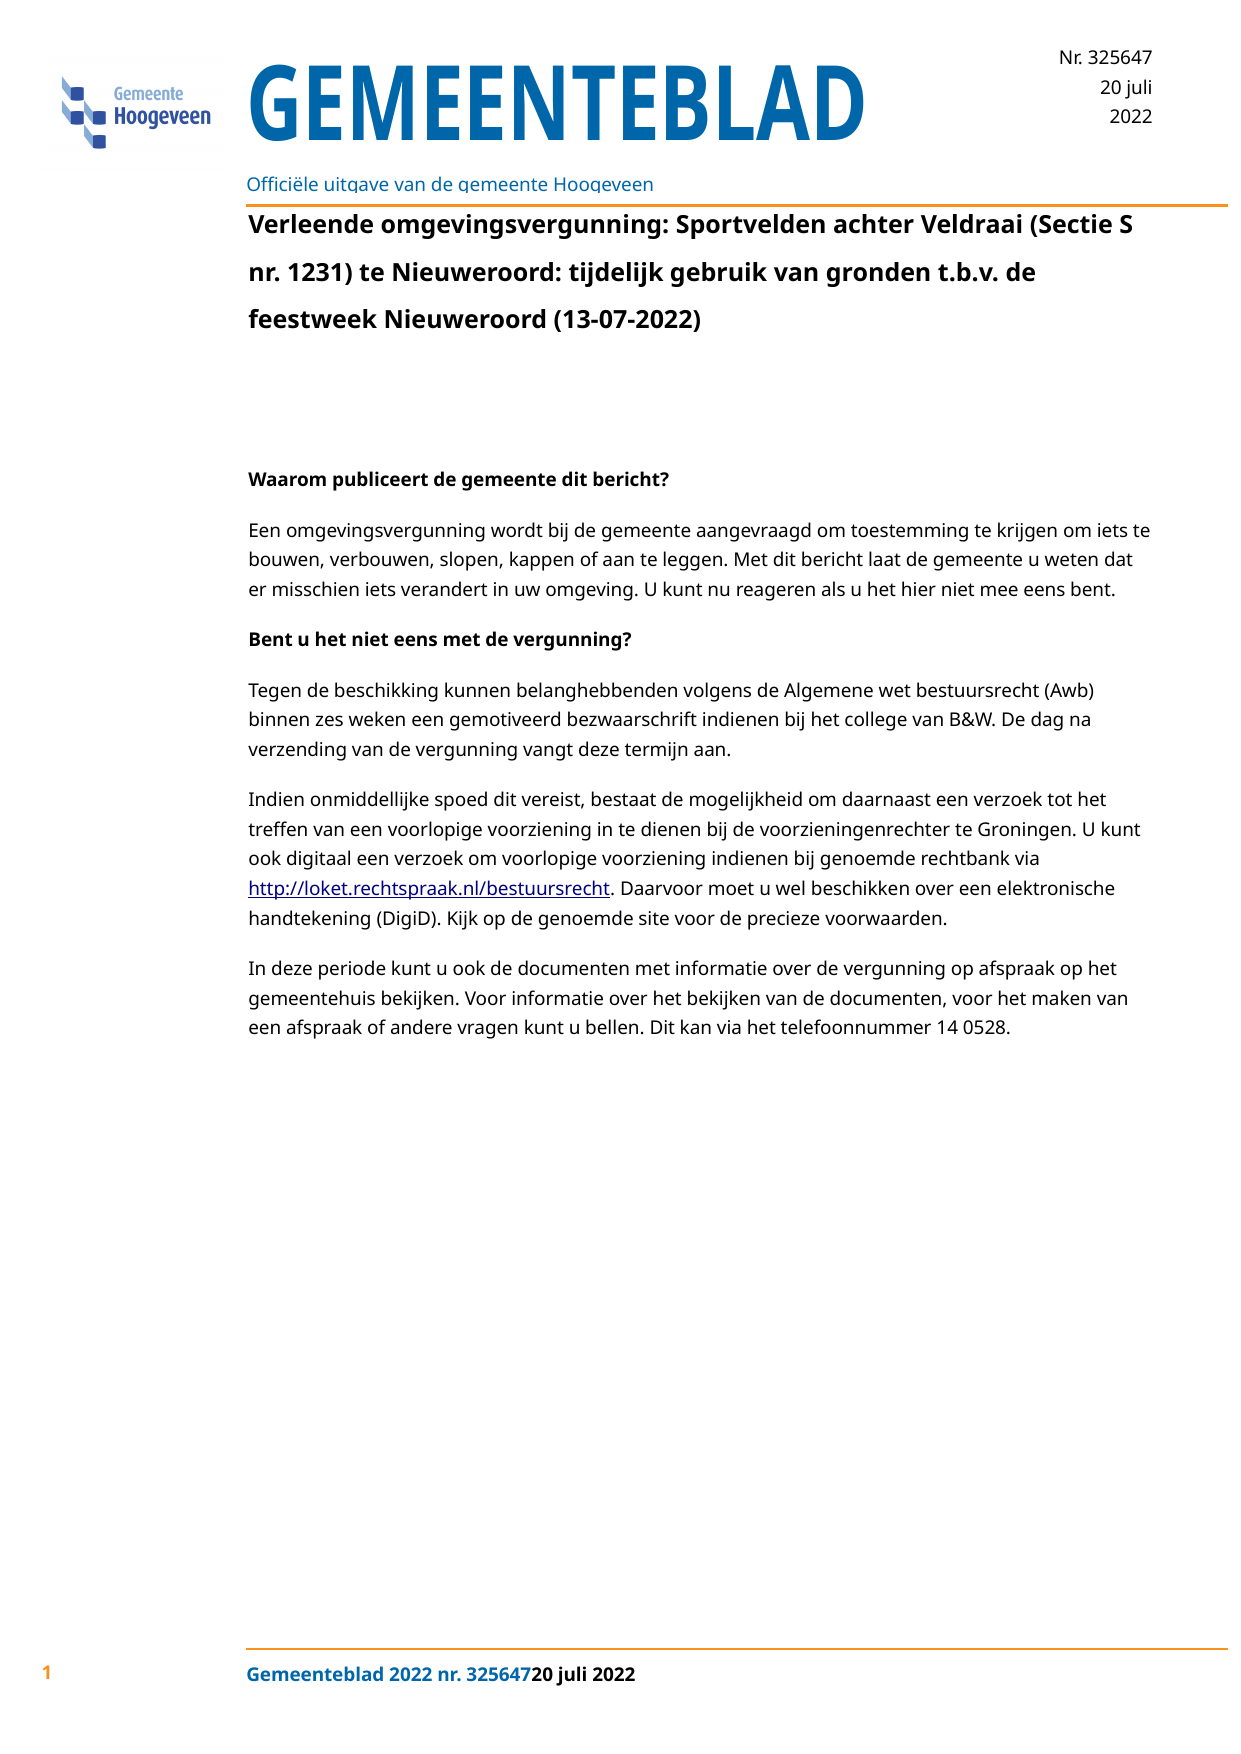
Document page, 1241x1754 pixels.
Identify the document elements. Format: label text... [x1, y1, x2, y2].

text Bent u het niet eens met de vergunning? [248, 626, 1152, 652]
picture [41, 47, 231, 172]
text Waarom publiceert de gemeente dit bericht? [248, 466, 1152, 492]
text Indien onmiddellijke spoed dit vereist, bestaat de mogelijkheid om daarnaast een verzoek tot het treffen van een voorlopige voorziening in te dienen bij de voorzieningenrechter te Groningen. U kunt ook digitaal een verzoek om voorlopige voorziening indienen bij genoemde rechtbank via http://loket.rechtspraak.nl/bestuursrecht. Daarvoor moet u wel beschikken over een elektronische handtekening (DigiD). Kijk op de genoemde site voor de precieze voorwaarden. [248, 786, 1152, 930]
text Een omgevingsvergunning wordt bij de gemeente aangevraagd om toestemming te krijgen om iets te bouwen, verbouwen, slopen, kappen of aan te leggen. Met dit bericht laat de gemeente u weten dat er misschien iets verandert in uw omgeving. U kunt nu reageren als u het hier niet mee eens bent. [248, 517, 1152, 602]
text Verleende omgevingsvergunning: Sportvelden achter Veldraai (Sectie S nr. 1231) te Nieuweroord: tijdelijk gebruik van gronden t.b.v. de feestweek Nieuweroord (13-07-2022) [248, 207, 1152, 336]
text In deze periode kunt u ook de documenten met informatie over de vergunning op afspraak op het gemeentehuis bekijken. Voor informatie over het bekijken van de documenten, voor het maken van een afspraak of andere vragen kunt u bellen. Dit kan via het telefoonnummer 14 0528. [248, 955, 1152, 1040]
text Tegen de beschikking kunnen belanghebbenden volgens de Algemene wet bestuursrecht (Awb) binnen zes weken een gemotiveerd bezwaarschrift indienen bij het college van B&W. De dag na verzending van de vergunning vangt deze termijn aan. [248, 677, 1152, 762]
